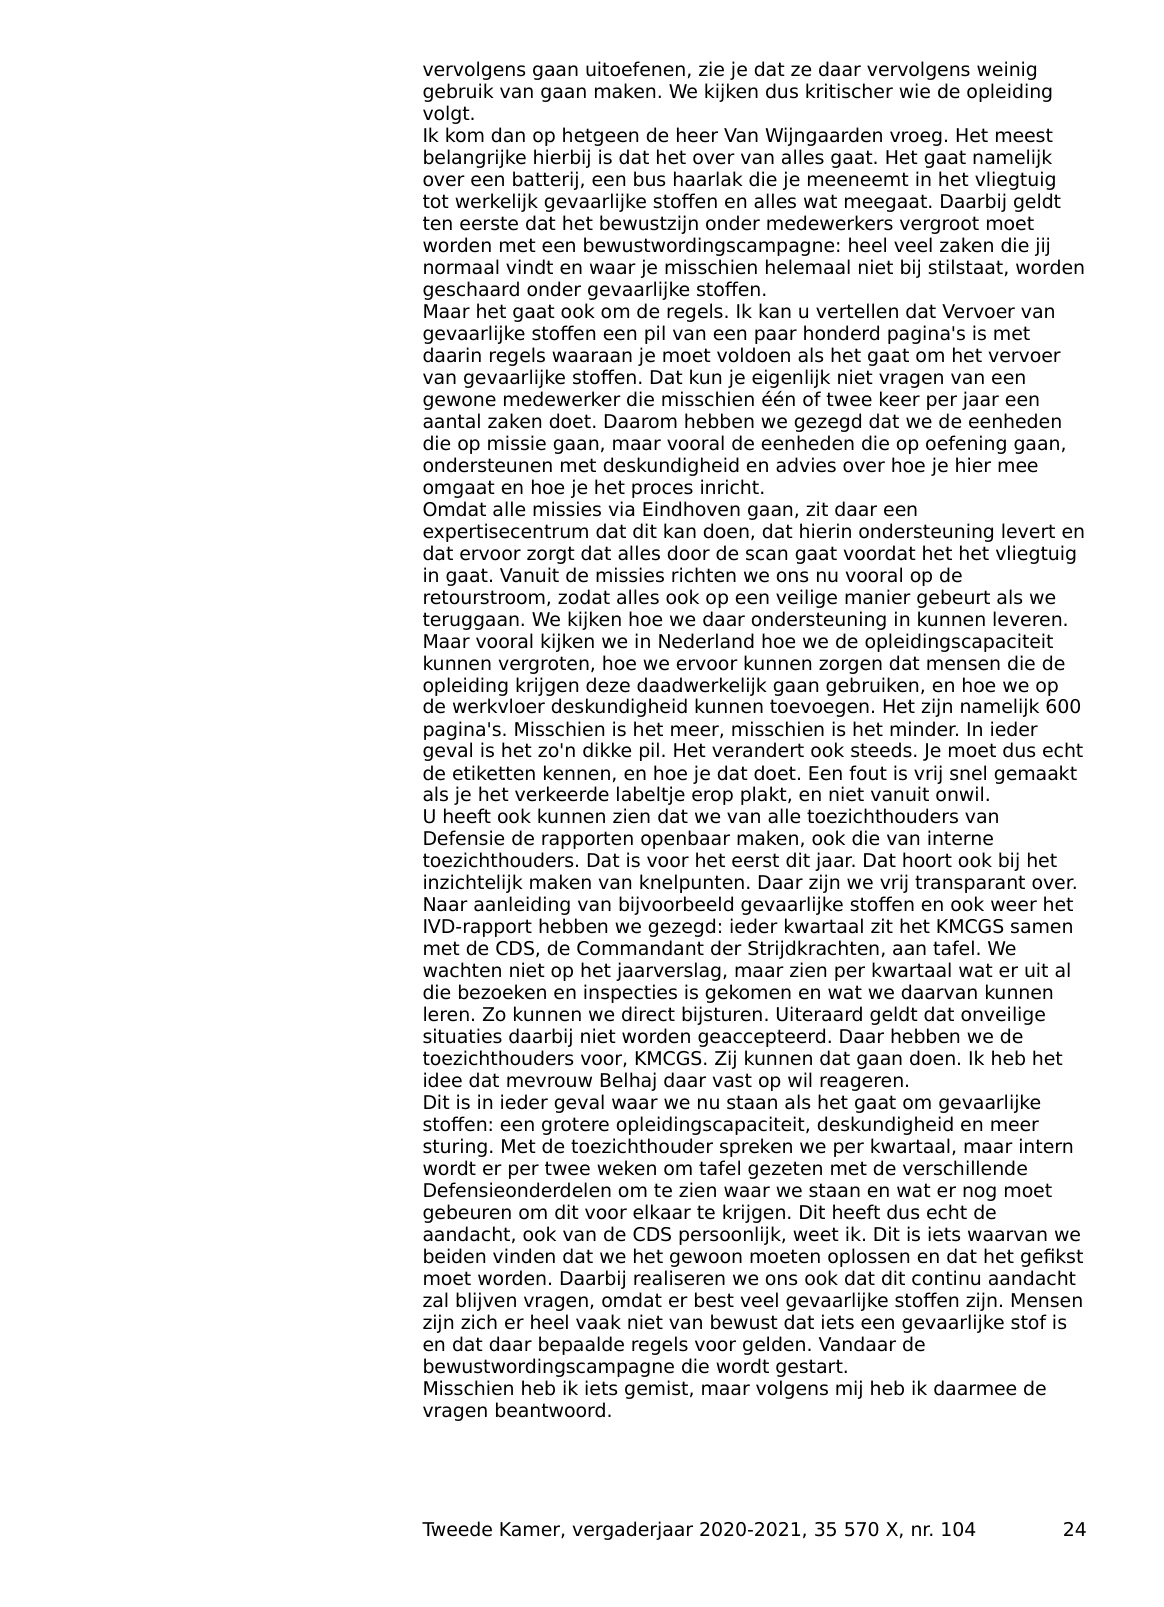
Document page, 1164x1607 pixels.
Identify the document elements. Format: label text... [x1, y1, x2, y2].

text Misschien heb ik iets gemist, maar volgens mij heb ik daarmee de vragen beantwoord. [422, 1378, 1087, 1422]
text U heeft ook kunnen zien dat we van alle toezichthouders van Defensie de rapporten openbaar maken, ook die van interne toezichthouders. Dat is voor het eerst dit jaar. Dat hoort ook bij het inzichtelijk maken van knelpunten. Daar zijn we vrij transparant over. Naar aanleiding van bijvoorbeeld gevaarlijke stoffen en ook weer het IVD-rapport hebben we gezegd: ieder kwartaal zit het KMCGS samen met de CDS, de Commandant der Strijdkrachten, aan tafel. We wachten niet op het jaarverslag, maar zien per kwartaal wat er uit al die bezoeken en inspecties is gekomen en wat we daarvan kunnen leren. Zo kunnen we direct bijsturen. Uiteraard geldt dat onveilige situaties daarbij niet worden geaccepteerd. Daar hebben we de toezichthouders voor, KMCGS. Zij kunnen dat gaan doen. Ik heb het idee dat mevrouw Belhaj daar vast op wil reageren. [422, 806, 1087, 1092]
text Dit is in ieder geval waar we nu staan als het gaat om gevaarlijke stoffen: een grotere opleidingscapaciteit, deskundigheid en meer sturing. Met de toezichthouder spreken we per kwartaal, maar intern wordt er per twee weken om tafel gezeten met de verschillende Defensieonderdelen om te zien waar we staan en wat er nog moet gebeuren om dit voor elkaar te krijgen. Dit heeft dus echt de aandacht, ook van de CDS persoonlijk, weet ik. Dit is iets waarvan we beiden vinden dat we het gewoon moeten oplossen en dat het gefikst moet worden. Daarbij realiseren we ons ook dat dit continu aandacht zal blijven vragen, omdat er best veel gevaarlijke stoffen zijn. Mensen zijn zich er heel vaak niet van bewust dat iets een gevaarlijke stof is en dat daar bepaalde regels voor gelden. Vandaar de bewustwordingscampagne die wordt gestart. [422, 1092, 1087, 1378]
text Omdat alle missies via Eindhoven gaan, zit daar een expertisecentrum dat dit kan doen, dat hierin ondersteuning levert en dat ervoor zorgt dat alles door de scan gaat voordat het het vliegtuig in gaat. Vanuit de missies richten we ons nu vooral op de retourstroom, zodat alles ook op een veilige manier gebeurt als we teruggaan. We kijken hoe we daar ondersteuning in kunnen leveren. Maar vooral kijken we in Nederland hoe we de opleidingscapaciteit kunnen vergroten, hoe we ervoor kunnen zorgen dat mensen die de opleiding krijgen deze daadwerkelijk gaan gebruiken, en hoe we op de werkvloer deskundigheid kunnen toevoegen. Het zijn namelijk 600 pagina's. Misschien is het meer, misschien is het minder. In ieder geval is het zo'n dikke pil. Het verandert ook steeds. Je moet dus echt de etiketten kennen, en hoe je dat doet. Een fout is vrij snel gemaakt als je het verkeerde labeltje erop plakt, en niet vanuit onwil. [422, 499, 1087, 806]
text Maar het gaat ook om de regels. Ik kan u vertellen dat Vervoer van gevaarlijke stoffen een pil van een paar honderd pagina's is met daarin regels waaraan je moet voldoen als het gaat om het vervoer van gevaarlijke stoffen. Dat kun je eigenlijk niet vragen van een gewone medewerker die misschien één of twee keer per jaar een aantal zaken doet. Daarom hebben we gezegd dat we de eenheden die op missie gaan, maar vooral de eenheden die op oefening gaan, ondersteunen met deskundigheid en advies over hoe je hier mee omgaat en hoe je het proces inricht. [422, 301, 1087, 499]
text Ik kom dan op hetgeen de heer Van Wijngaarden vroeg. Het meest belangrijke hierbij is dat het over van alles gaat. Het gaat namelijk over een batterij, een bus haarlak die je meeneemt in het vliegtuig tot werkelijk gevaarlijke stoffen en alles wat meegaat. Daarbij geldt ten eerste dat het bewustzijn onder medewerkers vergroot moet worden met een bewustwordingscampagne: heel veel zaken die jij normaal vindt en waar je misschien helemaal niet bij stilstaat, worden geschaard onder gevaarlijke stoffen. [422, 125, 1087, 301]
text vervolgens gaan uitoefenen, zie je dat ze daar vervolgens weinig gebruik van gaan maken. We kijken dus kritischer wie de opleiding volgt. [422, 59, 1087, 125]
